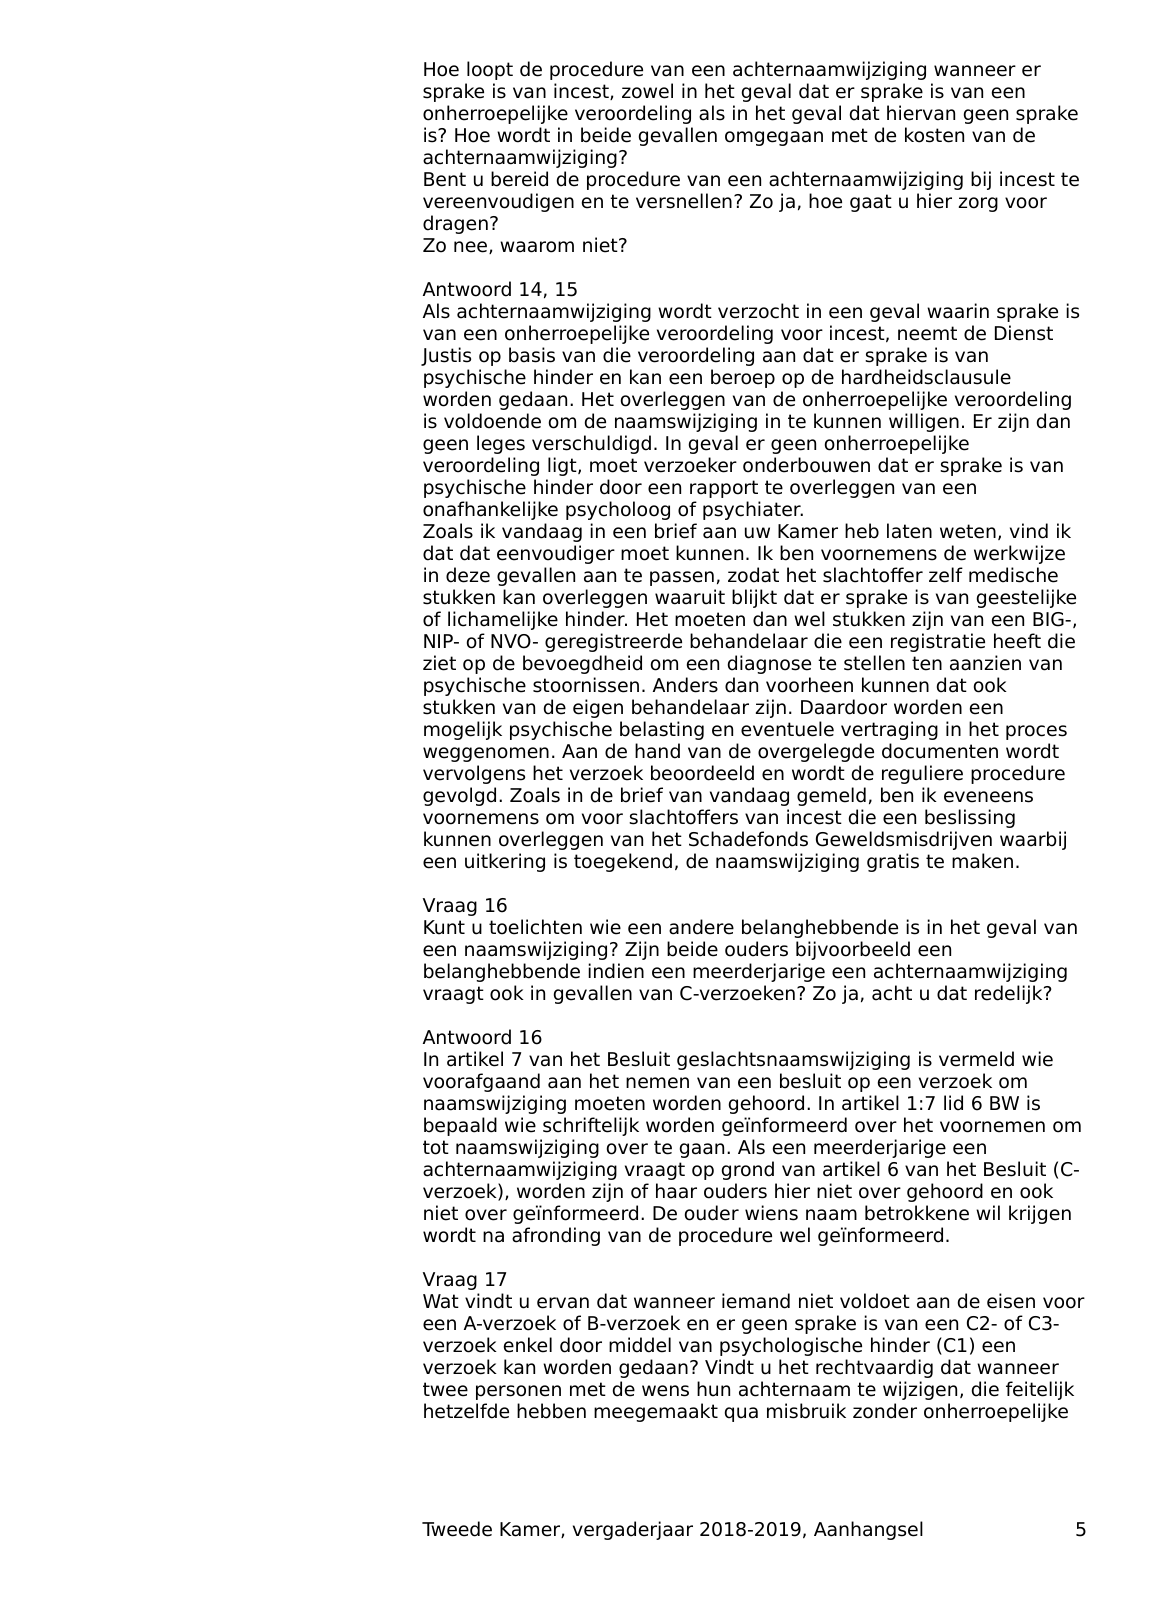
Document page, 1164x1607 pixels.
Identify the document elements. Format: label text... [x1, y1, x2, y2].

text Kunt u toelichten wie een andere belanghebbende is in het geval van een naamswijziging? Zijn beide ouders bijvoorbeeld een belanghebbende indien een meerderjarige een achternaamwijziging vraagt ook in gevallen van C-verzoeken? Zo ja, acht u dat redelijk? [422, 917, 1087, 1004]
text Bent u bereid de procedure van een achternaamwijziging bij incest te vereenvoudigen en te versnellen? Zo ja, hoe gaat u hier zorg voor dragen? [422, 169, 1087, 235]
text In artikel 7 van het Besluit geslachtsnaamswijziging is vermeld wie voorafgaand aan het nemen van een besluit op een verzoek om naamswijziging moeten worden gehoord. In artikel 1:7 lid 6 BW is bepaald wie schriftelijk worden geïnformeerd over het voornemen om tot naamswijziging over te gaan. Als een meerderjarige een achternaamwijziging vraagt op grond van artikel 6 van het Besluit (C-verzoek), worden zijn of haar ouders hier niet over gehoord en ook niet over geïnformeerd. De ouder wiens naam betrokkene wil krijgen wordt na afronding van de procedure wel geïnformeerd. [422, 1049, 1087, 1247]
text Als achternaamwijziging wordt verzocht in een geval waarin sprake is van een onherroepelijke veroordeling voor incest, neemt de Dienst Justis op basis van die veroordeling aan dat er sprake is van psychische hinder en kan een beroep op de hardheidsclausule worden gedaan. Het overleggen van de onherroepelijke veroordeling is voldoende om de naamswijziging in te kunnen willigen. Er zijn dan geen leges verschuldigd. In geval er geen onherroepelijke veroordeling ligt, moet verzoeker onderbouwen dat er sprake is van psychische hinder door een rapport te overleggen van een onafhankelijke psycholoog of psychiater. [422, 301, 1087, 521]
text Wat vindt u ervan dat wanneer iemand niet voldoet aan de eisen voor een A-verzoek of B-verzoek en er geen sprake is van een C2- of C3-verzoek enkel door middel van psychologische hinder (C1) een verzoek kan worden gedaan? Vindt u het rechtvaardig dat wanneer twee personen met de wens hun achternaam te wijzigen, die feitelijk hetzelfde hebben meegemaakt qua misbruik zonder onherroepelijke [422, 1291, 1087, 1423]
text Antwoord 16 [422, 1027, 1087, 1049]
text Zo nee, waarom niet? [422, 235, 1087, 257]
text Antwoord 14, 15 [422, 279, 1087, 301]
text Zoals ik vandaag in een brief aan uw Kamer heb laten weten, vind ik dat dat eenvoudiger moet kunnen. Ik ben voornemens de werkwijze in deze gevallen aan te passen, zodat het slachtoffer zelf medische stukken kan overleggen waaruit blijkt dat er sprake is van geestelijke of lichamelijke hinder. Het moeten dan wel stukken zijn van een BIG-, NIP- of NVO- geregistreerde behandelaar die een registratie heeft die ziet op de bevoegdheid om een diagnose te stellen ten aanzien van psychische stoornissen. Anders dan voorheen kunnen dat ook stukken van de eigen behandelaar zijn. Daardoor worden een mogelijk psychische belasting en eventuele vertraging in het proces weggenomen. Aan de hand van de overgelegde documenten wordt vervolgens het verzoek beoordeeld en wordt de reguliere procedure gevolgd. Zoals in de brief van vandaag gemeld, ben ik eveneens voornemens om voor slachtoffers van incest die een beslissing kunnen overleggen van het Schadefonds Geweldsmisdrijven waarbij een uitkering is toegekend, de naamswijziging gratis te maken. [422, 521, 1087, 872]
text Hoe loopt de procedure van een achternaamwijziging wanneer er sprake is van incest, zowel in het geval dat er sprake is van een onherroepelijke veroordeling als in het geval dat hiervan geen sprake is? Hoe wordt in beide gevallen omgegaan met de kosten van de achternaamwijziging? [422, 59, 1087, 169]
text Vraag 17 [422, 1269, 1087, 1291]
text Vraag 16 [422, 895, 1087, 917]
